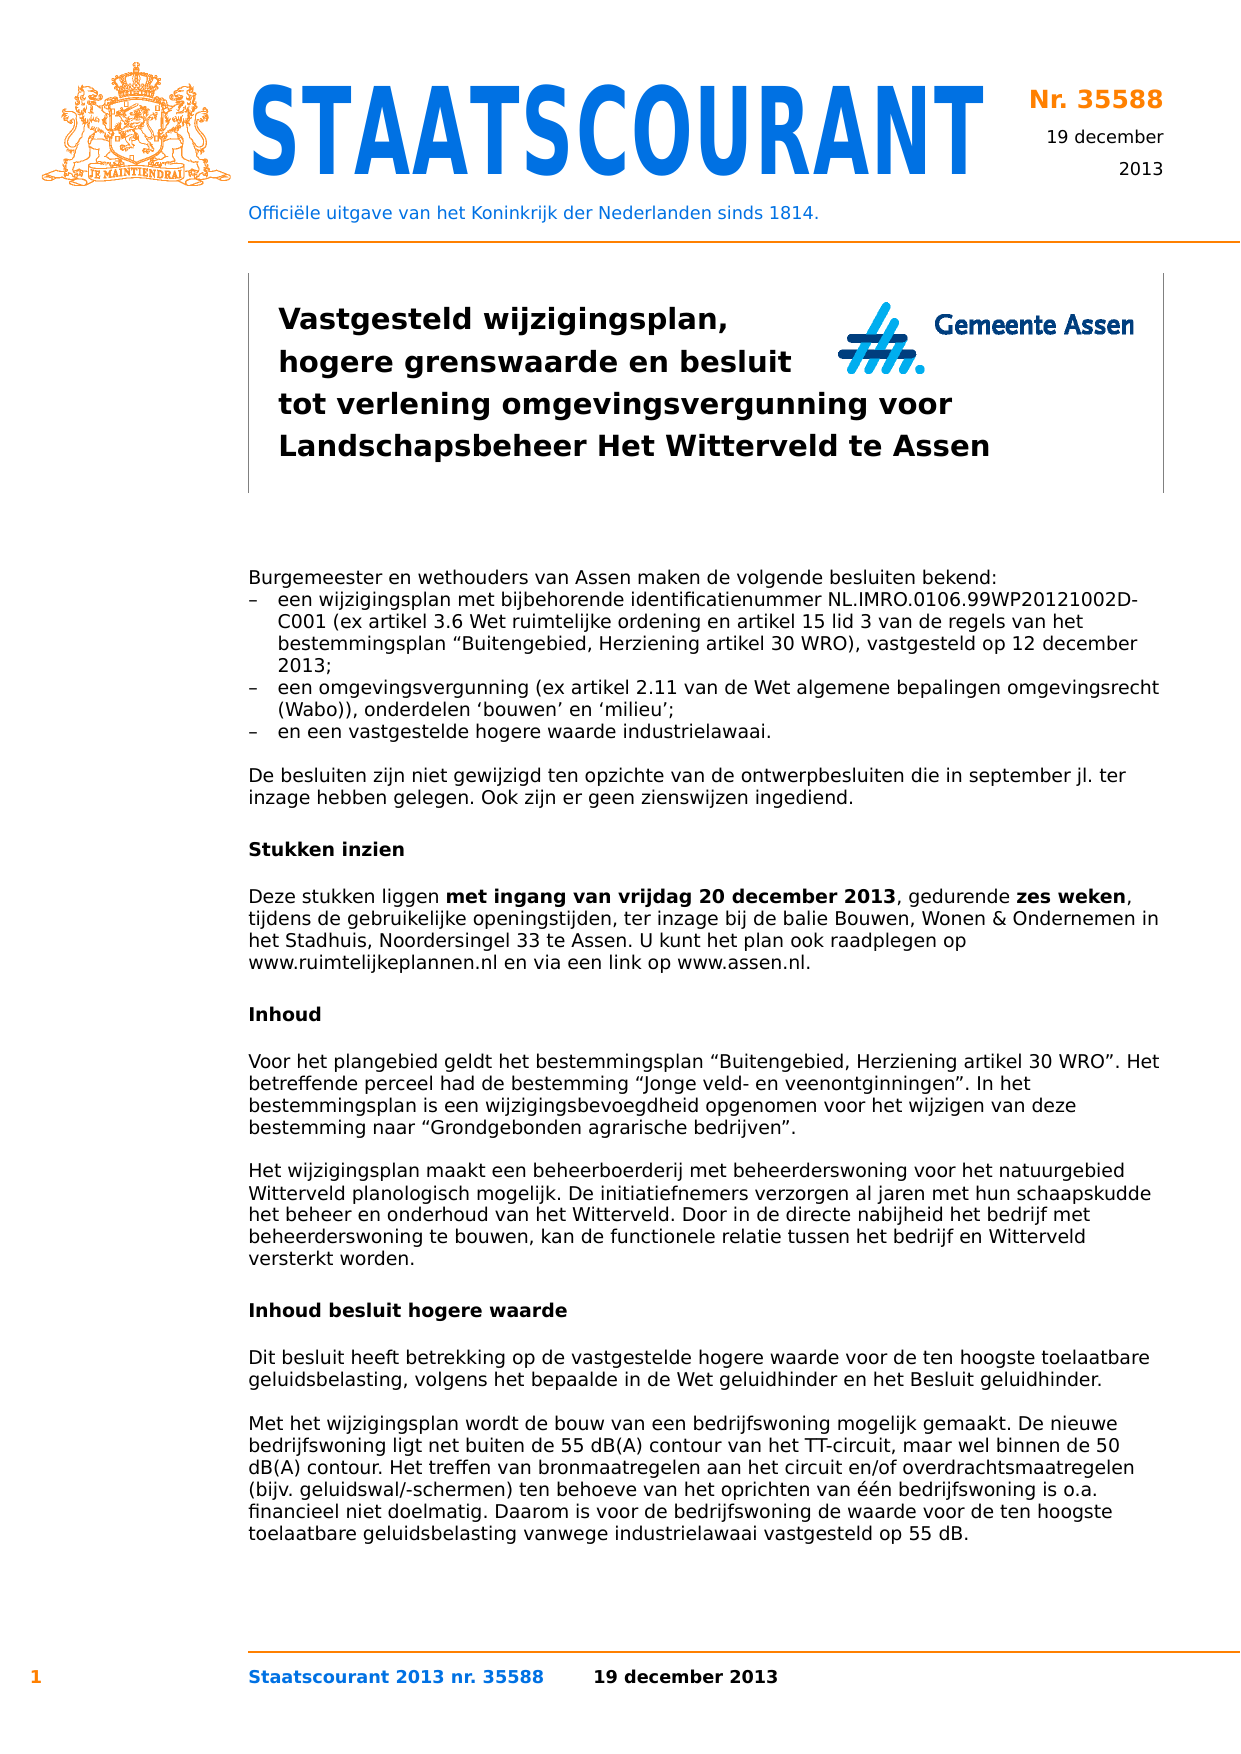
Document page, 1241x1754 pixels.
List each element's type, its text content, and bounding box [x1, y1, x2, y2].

text Deze stukken liggen met ingang van vrijdag 20 december 2013, gedurende zes weken, tijdens de gebruikelijke openingstijden, ter inzage bij de balie Bouwen, Wonen & Ondernemen in het Stadhuis, Noordersingel 33 te Assen. U kunt het plan ook raadplegen op www.ruimtelijkeplannen.nl en via een link op www.assen.nl. [248, 886, 1163, 974]
table_cell Officiële uitgave van het Koninkrijk der Nederlanden sinds 1814. [248, 203, 1240, 241]
text – een omgevingsvergunning (ex artikel 2.11 van de Wet algemene bepalingen omgevingsrecht (Wabo)), onderdelen ‘bouwen’ en ‘milieu’; [248, 677, 1163, 721]
text Dit besluit heeft betrekking op de vastgestelde hogere waarde voor de ten hoogste toelaatbare geluidsbelasting, volgens het bepaalde in de Wet geluidhinder en het Besluit geluidhinder. [248, 1347, 1163, 1391]
table_header Nr. 35588 [998, 62, 1240, 121]
picture [41, 62, 231, 186]
text Voor het plangebied geldt het bestemmingsplan “Buitengebied, Herziening artikel 30 WRO”. Het betreffende perceel had de bestemming “Jonge veld- en veenontginningen”. In het bestemmingsplan is een wijzigingsbevoegdheid opgenomen voor het wijzigen van deze bestemming naar “Grondgebonden agrarische bedrijven”. [248, 1051, 1163, 1138]
subtitle Vastgesteld wijzigingsplan, hogere grenswaarde en besluit tot verlening omgevingsvergunning voor Landschapsbeheer Het Witterveld te Assen [249, 273, 1163, 493]
table_cell 2013 [998, 153, 1240, 203]
text – een wijzigingsplan met bijbehorende identificatienummer NL.IMRO.0106.99WP20121002D-C001 (ex artikel 3.6 Wet ruimtelijke ordening en artikel 15 lid 3 van de regels van het bestemmingsplan “Buitengebied, Herziening artikel 30 WRO), vastgesteld op 12 december 2013; [248, 589, 1163, 677]
text Met het wijzigingsplan wordt de bouw van een bedrijfswoning mogelijk gemaakt. De nieuwe bedrijfswoning ligt net buiten de 55 dB(A) contour van het TT-circuit, maar wel binnen de 50 dB(A) contour. Het treffen van bronmaatregelen aan het circuit en/of overdrachtsmaatregelen (bijv. geluidswal/-schermen) ten behoeve van het oprichten van één bedrijfswoning is o.a. financieel niet doelmatig. Daarom is voor de bedrijfswoning de waarde voor de ten hoogste toelaatbare geluidsbelasting vanwege industrielawaai vastgesteld op 55 dB. [248, 1413, 1163, 1545]
subtitle Inhoud besluit hogere waarde [248, 1300, 1163, 1322]
subtitle Stukken inzien [248, 839, 1163, 861]
table_header [25, 62, 248, 241]
subtitle Inhoud [248, 1004, 1163, 1026]
picture [838, 302, 1134, 374]
text De besluiten zijn niet gewijzigd ten opzichte van de ontwerpbesluiten die in september jl. ter inzage hebben gelegen. Ook zijn er geen zienswijzen ingediend. [248, 765, 1163, 809]
text Burgemeester en wethouders van Assen maken de volgende besluiten bekend: [248, 567, 1163, 589]
table_header STAATSCOURANT [248, 62, 998, 203]
text – en een vastgestelde hogere waarde industrielawaai. [248, 721, 1163, 743]
text Het wijzigingsplan maakt een beheerboerderij met beheerderswoning voor het natuurgebied Witterveld planologisch mogelijk. De initiatiefnemers verzorgen al jaren met hun schaapskudde het beheer en onderhoud van het Witterveld. Door in de directe nabijheid het bedrijf met beheerderswoning te bouwen, kan de functionele relatie tussen het bedrijf en Witterveld versterkt worden. [248, 1160, 1163, 1270]
table_cell 19 december [998, 121, 1240, 153]
